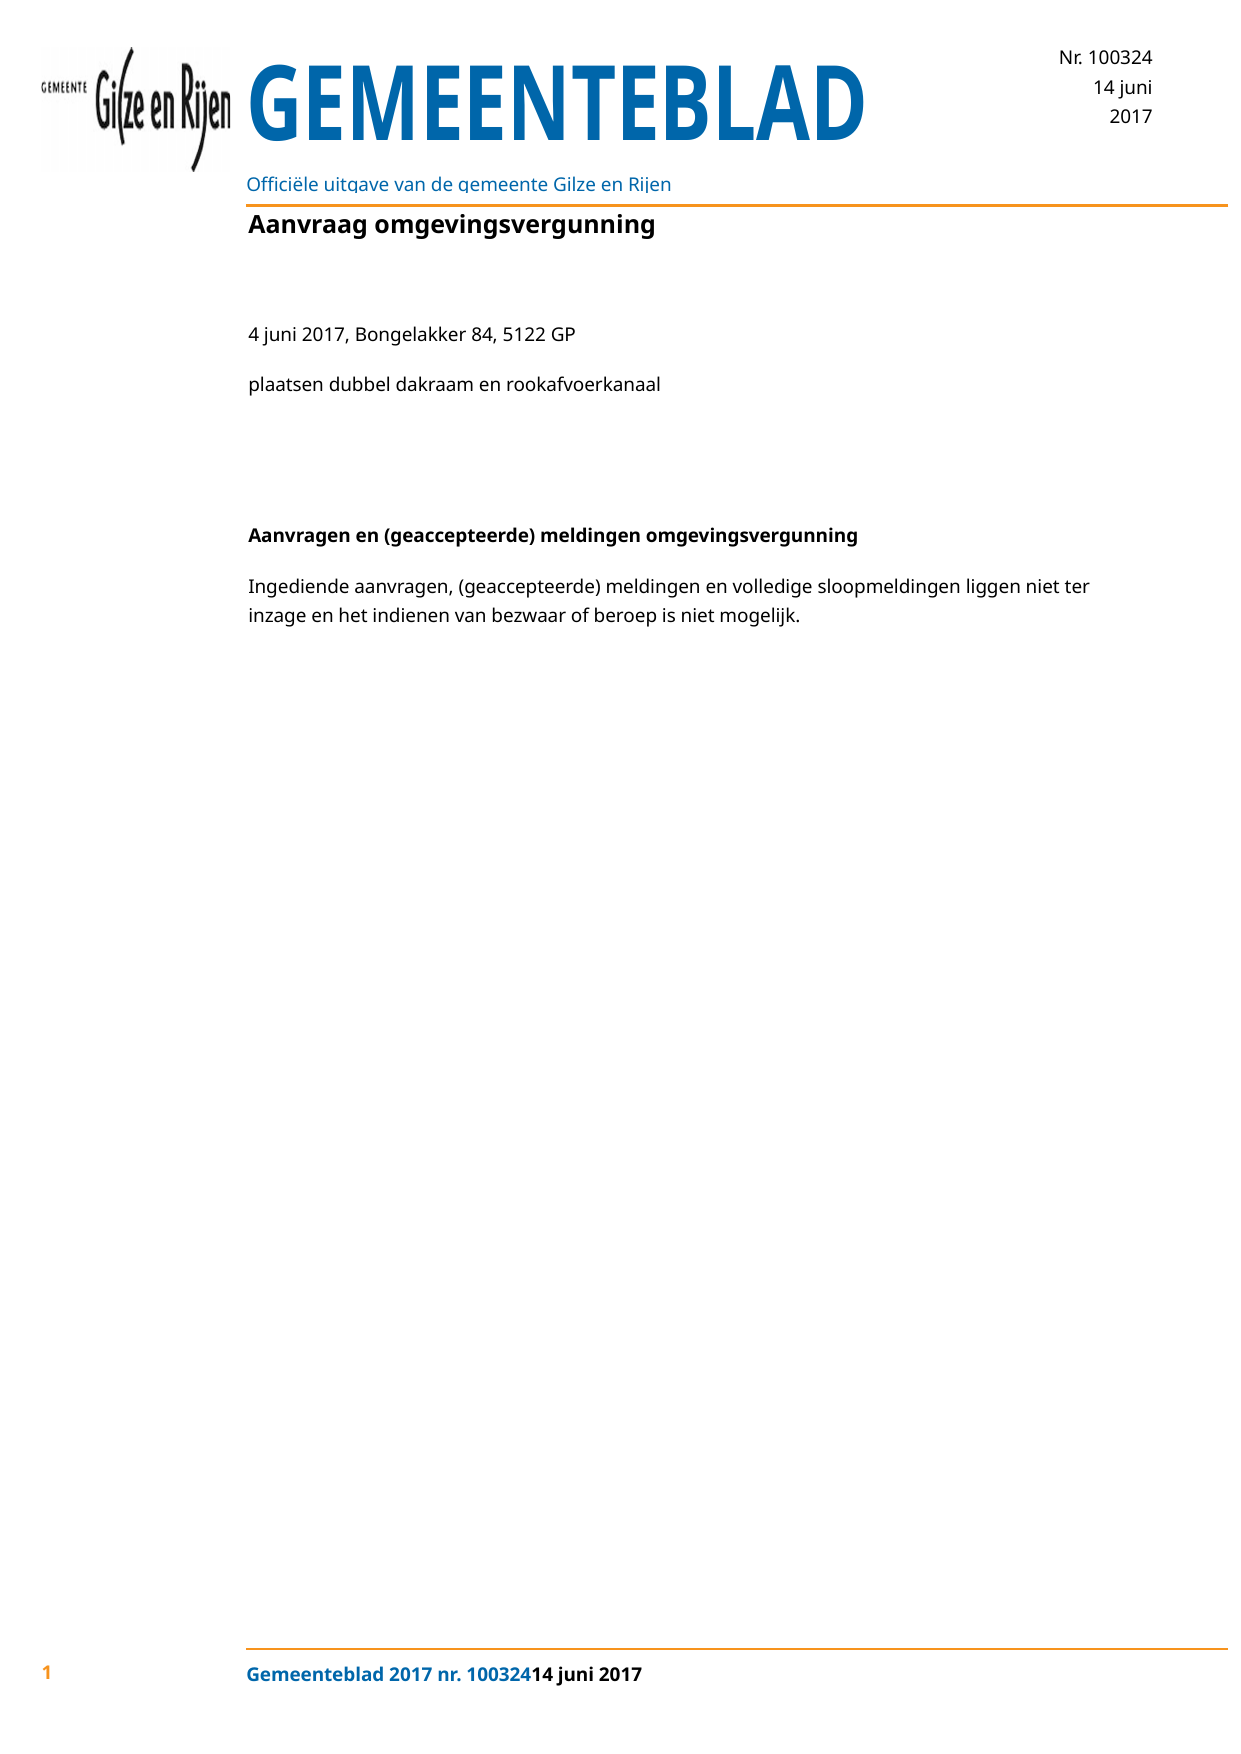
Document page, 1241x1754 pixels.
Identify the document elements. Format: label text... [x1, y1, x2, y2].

picture [41, 47, 231, 172]
text 4 juni 2017, Bongelakker 84, 5122 GP [248, 321, 1152, 346]
text plaatsen dubbel dakraam en rookafvoerkanaal [248, 371, 1152, 397]
text Aanvraag omgevingsvergunning [248, 207, 1152, 241]
text Ingediende aanvragen, (geaccepteerde) meldingen en volledige sloopmeldingen liggen niet ter inzage en het indienen van bezwaar of beroep is niet mogelijk. [248, 573, 1152, 628]
text Aanvragen en (geaccepteerde) meldingen omgevingsvergunning [248, 522, 1152, 548]
